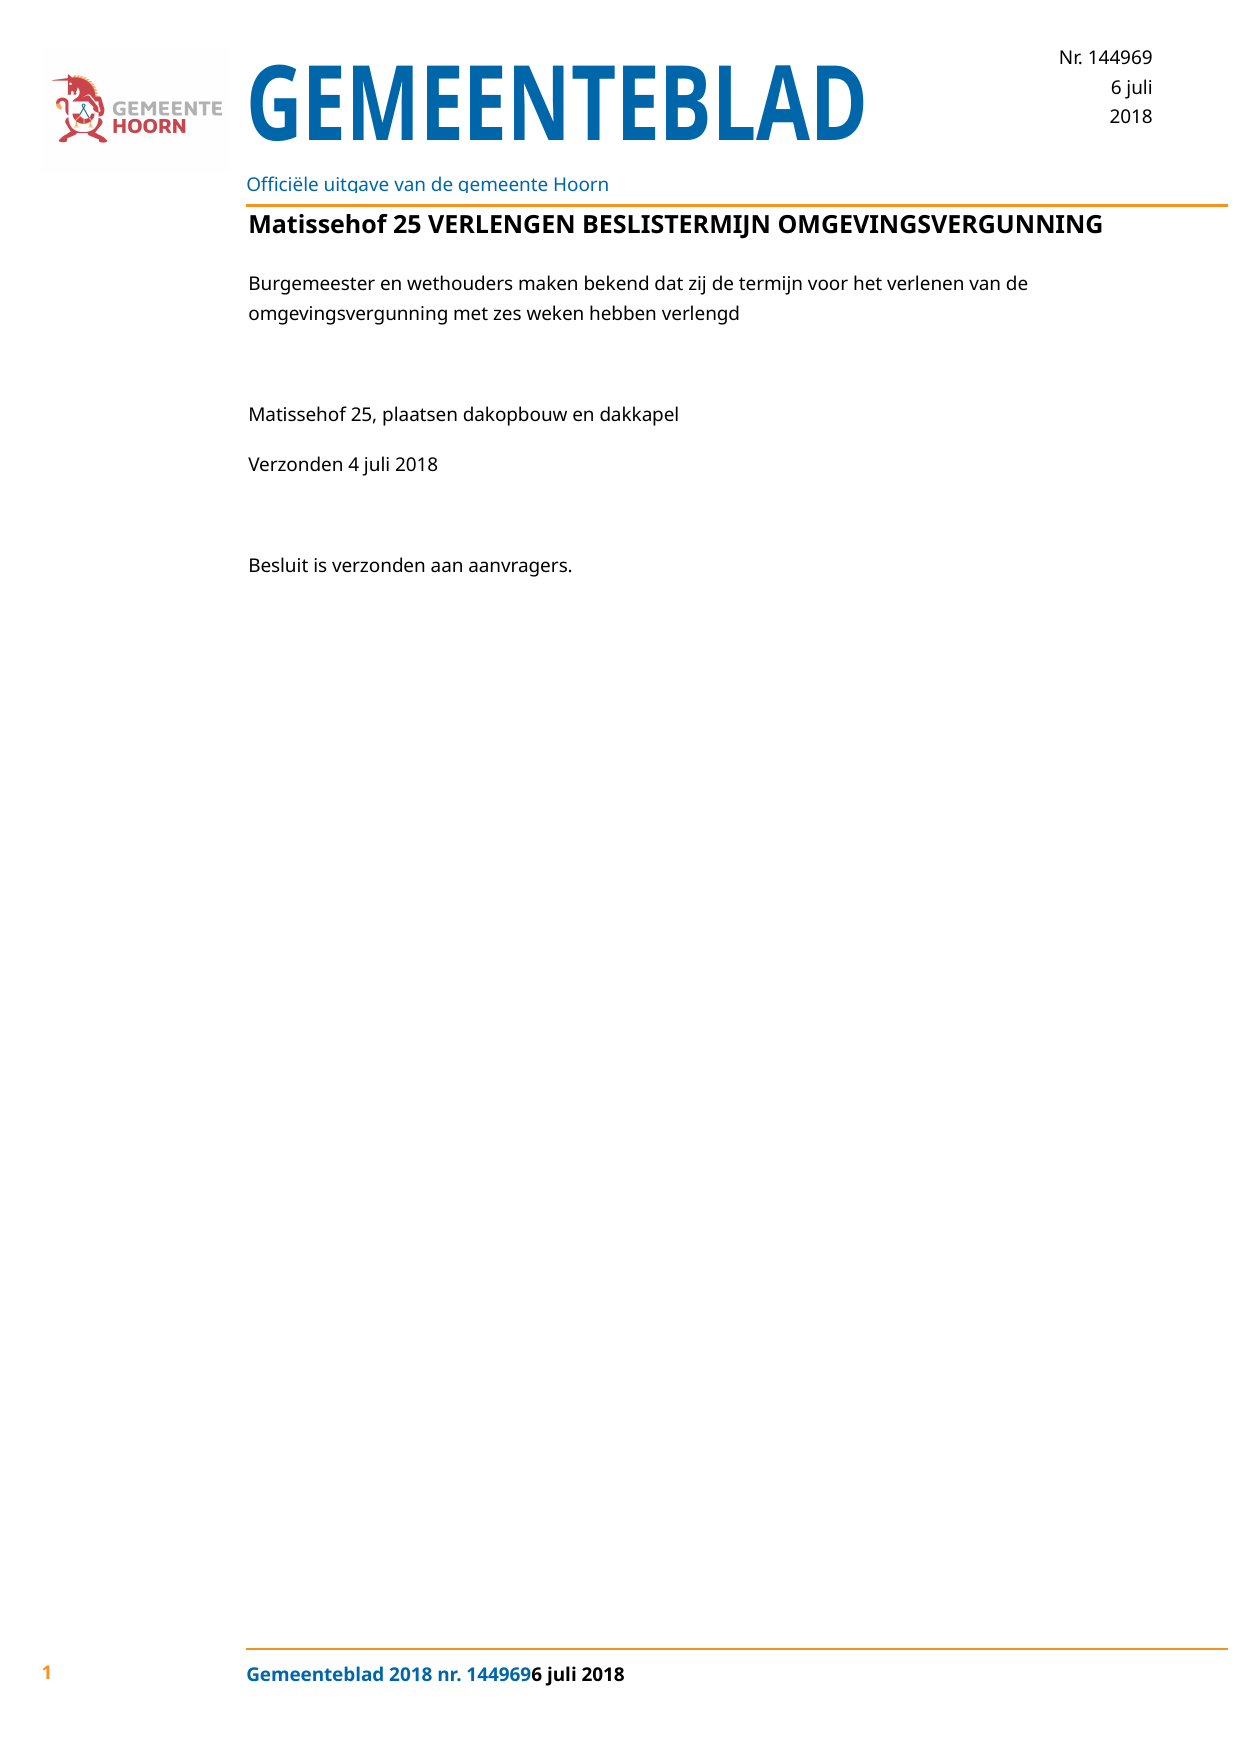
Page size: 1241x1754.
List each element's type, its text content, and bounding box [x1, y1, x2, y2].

text Matissehof 25 VERLENGEN BESLISTERMIJN OMGEVINGSVERGUNNING [248, 207, 1152, 241]
text Matissehof 25, plaatsen dakopbouw en dakkapel [248, 401, 1152, 426]
picture [41, 47, 231, 172]
text Burgemeester en wethouders maken bekend dat zij de termijn voor het verlenen van de omgevingsvergunning met zes weken hebben verlengd [248, 270, 1152, 326]
text Verzonden 4 juli 2018 [248, 451, 1152, 477]
text Besluit is verzonden aan aanvragers. [248, 552, 1152, 578]
